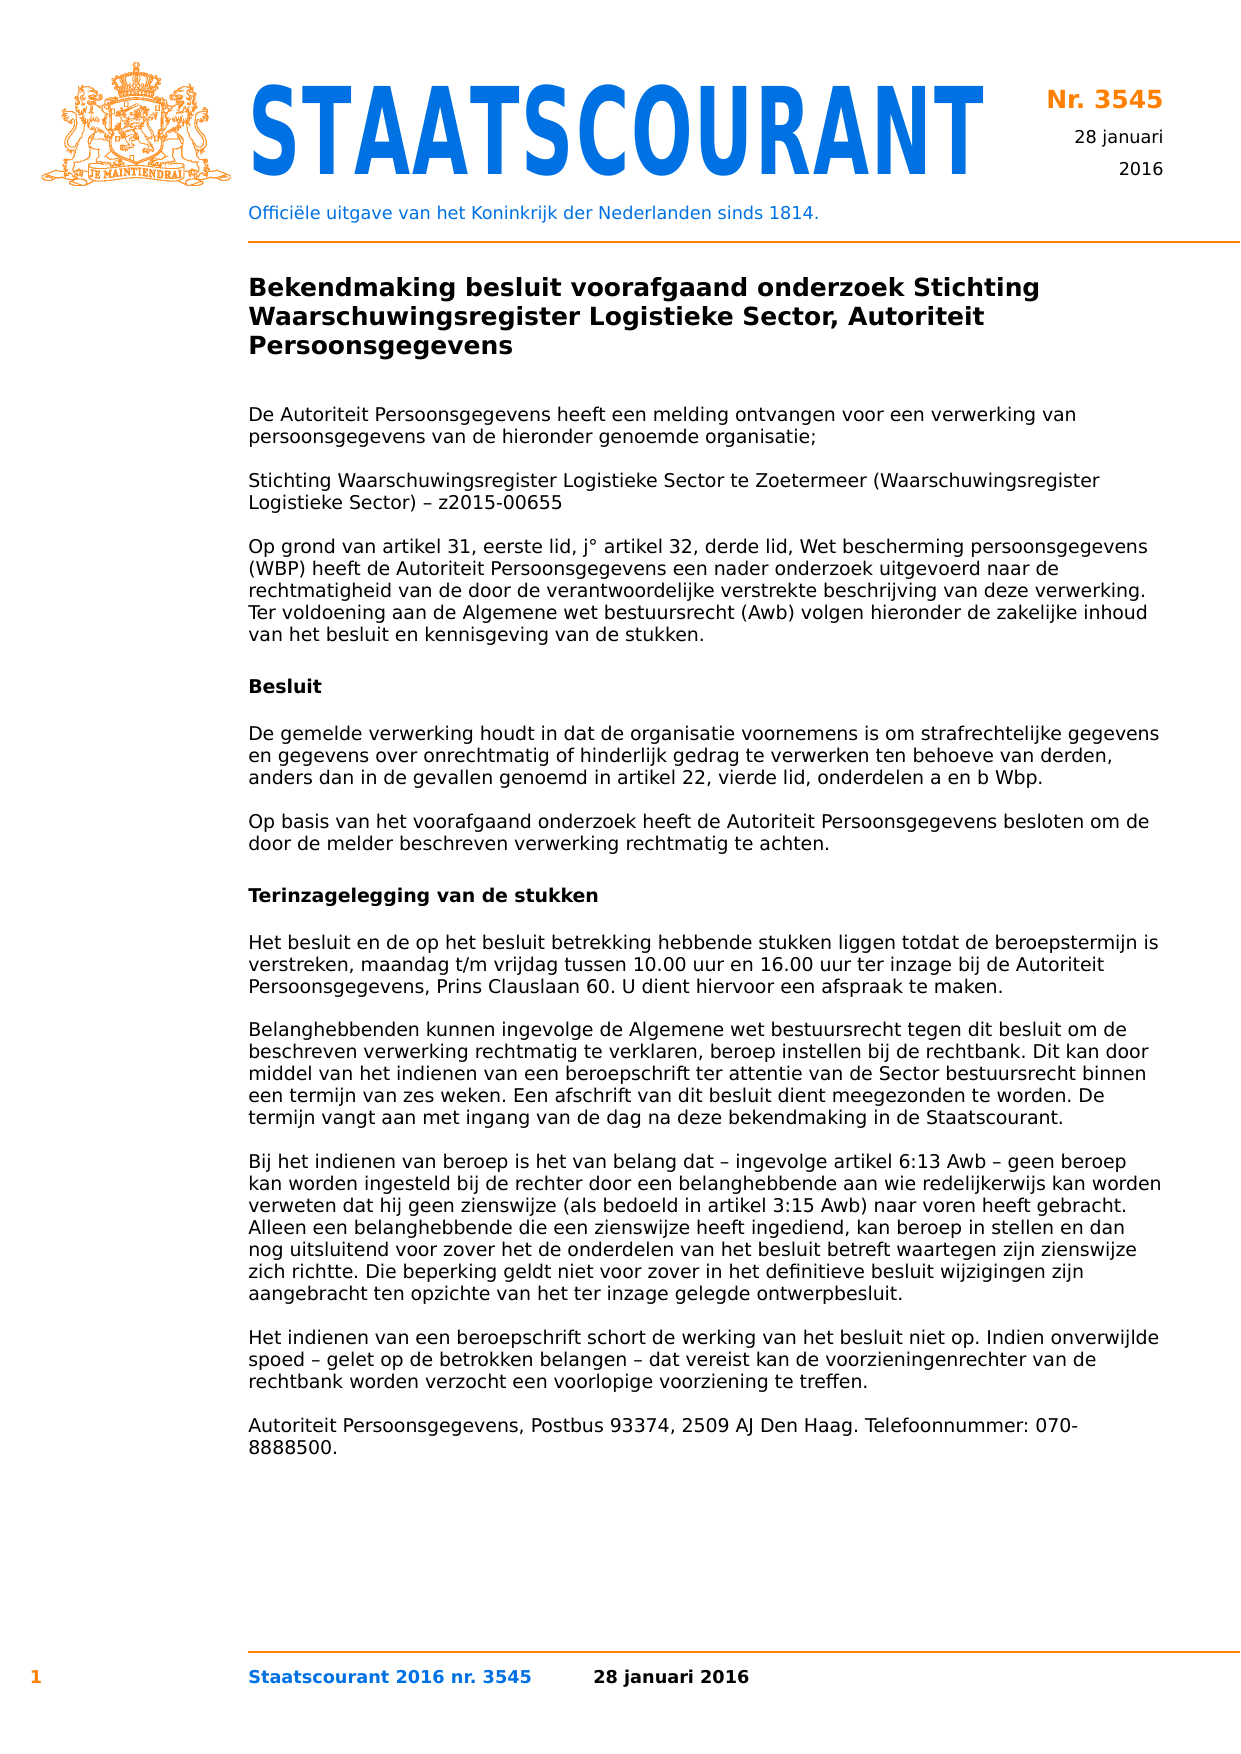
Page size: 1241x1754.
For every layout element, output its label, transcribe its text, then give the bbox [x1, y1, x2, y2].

text Op basis van het voorafgaand onderzoek heeft de Autoriteit Persoonsgegevens besloten om de door de melder beschreven verwerking rechtmatig te achten. [248, 811, 1163, 854]
table_cell 2016 [998, 153, 1240, 203]
text Het besluit en de op het besluit betrekking hebbende stukken liggen totdat de beroepstermijn is verstreken, maandag t/m vrijdag tussen 10.00 uur en 16.00 uur ter inzage bij de Autoriteit Persoonsgegevens, Prins Clauslaan 60. U dient hiervoor een afspraak te maken. [248, 932, 1163, 997]
text Belanghebbenden kunnen ingevolge de Algemene wet bestuursrecht tegen dit besluit om de beschreven verwerking rechtmatig te verklaren, beroep instellen bij de rechtbank. Dit kan door middel van het indienen van een beroepschrift ter attentie van de Sector bestuursrecht binnen een termijn van zes weken. Een afschrift van dit besluit dient meegezonden te worden. De termijn vangt aan met ingang van de dag na deze bekendmaking in de Staatscourant. [248, 1019, 1163, 1129]
table_cell Officiële uitgave van het Koninkrijk der Nederlanden sinds 1814. [248, 203, 1240, 241]
subtitle Besluit [248, 676, 1163, 698]
table_cell 28 januari [998, 121, 1240, 153]
subtitle Bekendmaking besluit voorafgaand onderzoek Stichting Waarschuwingsregister Logistieke Sector, Autoriteit Persoonsgegevens [248, 273, 1163, 361]
table_header STAATSCOURANT [248, 62, 998, 203]
text Stichting Waarschuwingsregister Logistieke Sector te Zoetermeer (Waarschuwingsregister Logistieke Sector) – z2015-00655 [248, 470, 1163, 514]
text Het indienen van een beroepschrift schort de werking van het besluit niet op. Indien onverwijlde spoed – gelet op de betrokken belangen – dat vereist kan de voorzieningenrechter van de rechtbank worden verzocht een voorlopige voorziening te treffen. [248, 1327, 1163, 1393]
picture [41, 62, 231, 186]
text Autoriteit Persoonsgegevens, Postbus 93374, 2509 AJ Den Haag. Telefoonnummer: 070-8888500. [248, 1415, 1163, 1459]
table_header Nr. 3545 [998, 62, 1240, 121]
table_header [25, 62, 248, 241]
text De gemelde verwerking houdt in dat de organisatie voornemens is om strafrechtelijke gegevens en gegevens over onrechtmatig of hinderlijk gedrag te verwerken ten behoeve van derden, anders dan in de gevallen genoemd in artikel 22, vierde lid, onderdelen a en b Wbp. [248, 723, 1163, 789]
text Op grond van artikel 31, eerste lid, j° artikel 32, derde lid, Wet bescherming persoonsgegevens (WBP) heeft de Autoriteit Persoonsgegevens een nader onderzoek uitgevoerd naar de rechtmatigheid van de door de verantwoordelijke verstrekte beschrijving van deze verwerking. Ter voldoening aan de Algemene wet bestuursrecht (Awb) volgen hieronder de zakelijke inhoud van het besluit en kennisgeving van de stukken. [248, 536, 1163, 646]
text De Autoriteit Persoonsgegevens heeft een melding ontvangen voor een verwerking van persoonsgegevens van de hieronder genoemde organisatie; [248, 404, 1163, 448]
text Bij het indienen van beroep is het van belang dat – ingevolge artikel 6:13 Awb – geen beroep kan worden ingesteld bij de rechter door een belanghebbende aan wie redelijkerwijs kan worden verweten dat hij geen zienswijze (als bedoeld in artikel 3:15 Awb) naar voren heeft gebracht. Alleen een belanghebbende die een zienswijze heeft ingediend, kan beroep in stellen en dan nog uitsluitend voor zover het de onderdelen van het besluit betreft waartegen zijn zienswijze zich richtte. Die beperking geldt niet voor zover in het definitieve besluit wijzigingen zijn aangebracht ten opzichte van het ter inzage gelegde ontwerpbesluit. [248, 1151, 1163, 1305]
subtitle Terinzagelegging van de stukken [248, 884, 1163, 907]
